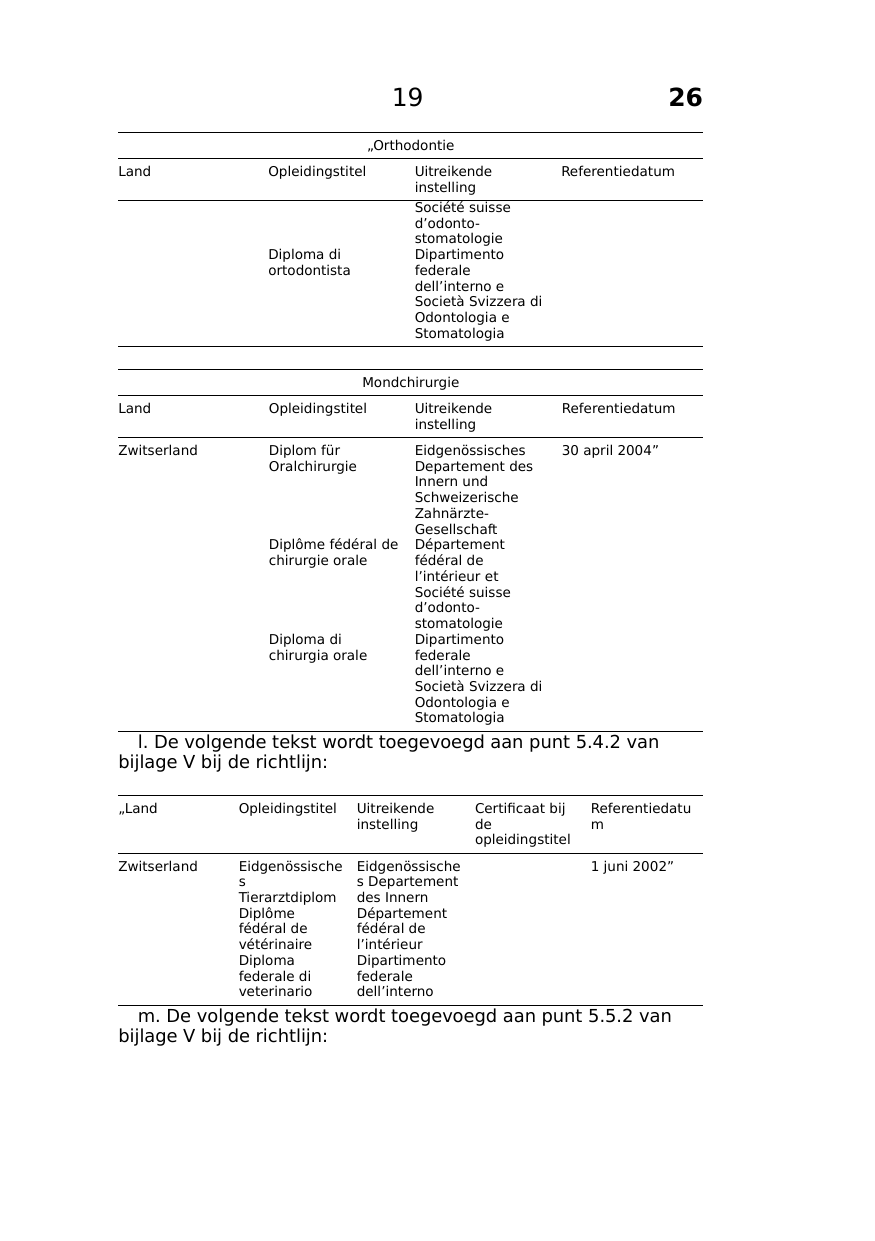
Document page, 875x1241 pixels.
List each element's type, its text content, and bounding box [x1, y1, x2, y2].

table_cell [469, 953, 584, 1004]
table_cell Eidgenössisches Departement des Innern [351, 854, 469, 906]
table_cell 30 april 2004” [556, 438, 703, 537]
table_cell Diplom für Oralchirurgie [263, 438, 408, 537]
table_cell [585, 906, 703, 953]
table_cell Diplôme fédéral de vétérinaire [233, 906, 351, 953]
table_cell Zwitserland [118, 438, 263, 537]
text l. De volgende tekst wordt toegevoegd aan punt 5.4.2 van bijlage V bij de richtlijn: [118, 732, 703, 773]
table_cell [556, 632, 703, 731]
table_cell [585, 953, 703, 1004]
text m. De volgende tekst wordt toegevoegd aan punt 5.5.2 van bijlage V bij de richtlijn: [118, 1006, 703, 1047]
table_cell Uitreikende instelling [409, 396, 556, 437]
table_cell Département fédéral de l’intérieur [351, 906, 469, 953]
table_header Referentiedatum [585, 796, 703, 853]
table_header „Orthodontie [118, 133, 703, 158]
table_cell Diploma di chirurgia orale [263, 632, 408, 731]
table_cell Société suisse d’odonto-stomatologie [409, 201, 555, 247]
table_cell Diplôme fédéral de chirurgie orale [263, 537, 408, 632]
table_cell [118, 632, 263, 731]
table_cell [469, 906, 584, 953]
table_cell [118, 906, 232, 953]
table_cell Land [118, 396, 263, 437]
table_cell Dipartimento federale dell’interno e Società Svizzera di Odontologia e Stomatologia [409, 632, 556, 731]
table_cell [262, 201, 408, 247]
table_cell 1 juni 2002” [585, 854, 703, 906]
table_cell [118, 201, 262, 247]
table_cell Département fédéral de l’intérieur et Société suisse d’odonto-stomatologie [409, 537, 556, 632]
table_cell Dipartimento federale dell’interno [351, 953, 469, 1004]
table_cell [118, 537, 263, 632]
table_cell [118, 953, 232, 1004]
table_cell Eidgenössisches Departement des Innern und Schweizerische Zahnärzte-Gesellschaft [409, 438, 556, 537]
table_cell Referentiedatum [556, 396, 703, 437]
table_cell Uitreikende instelling [409, 159, 555, 200]
table_header Opleidingstitel [233, 796, 351, 853]
table_header Certificaat bij de opleidingstitel [469, 796, 584, 853]
table_cell Zwitserland [118, 854, 232, 906]
table_cell Referentiedatum [555, 159, 703, 200]
table_cell [555, 247, 703, 346]
table_header Uitreikende instelling [351, 796, 469, 853]
table_cell [118, 247, 262, 346]
table_cell Diploma federale di veterinario [233, 953, 351, 1004]
table_cell Diploma di ortodontista [262, 247, 408, 346]
table_header Mondchirurgie [118, 370, 703, 395]
table_cell Eidgenössisches Tierarztdiplom [233, 854, 351, 906]
table_cell [469, 854, 584, 906]
table_cell Land [118, 159, 262, 200]
table_cell [555, 201, 703, 247]
table_cell Opleidingstitel [263, 396, 408, 437]
table_cell Opleidingstitel [262, 159, 408, 200]
table_cell Dipartimento federale dell’interno e Società Svizzera di Odontologia e Stomatologia [409, 247, 555, 346]
table_cell [556, 537, 703, 632]
table_header „Land [118, 796, 232, 853]
